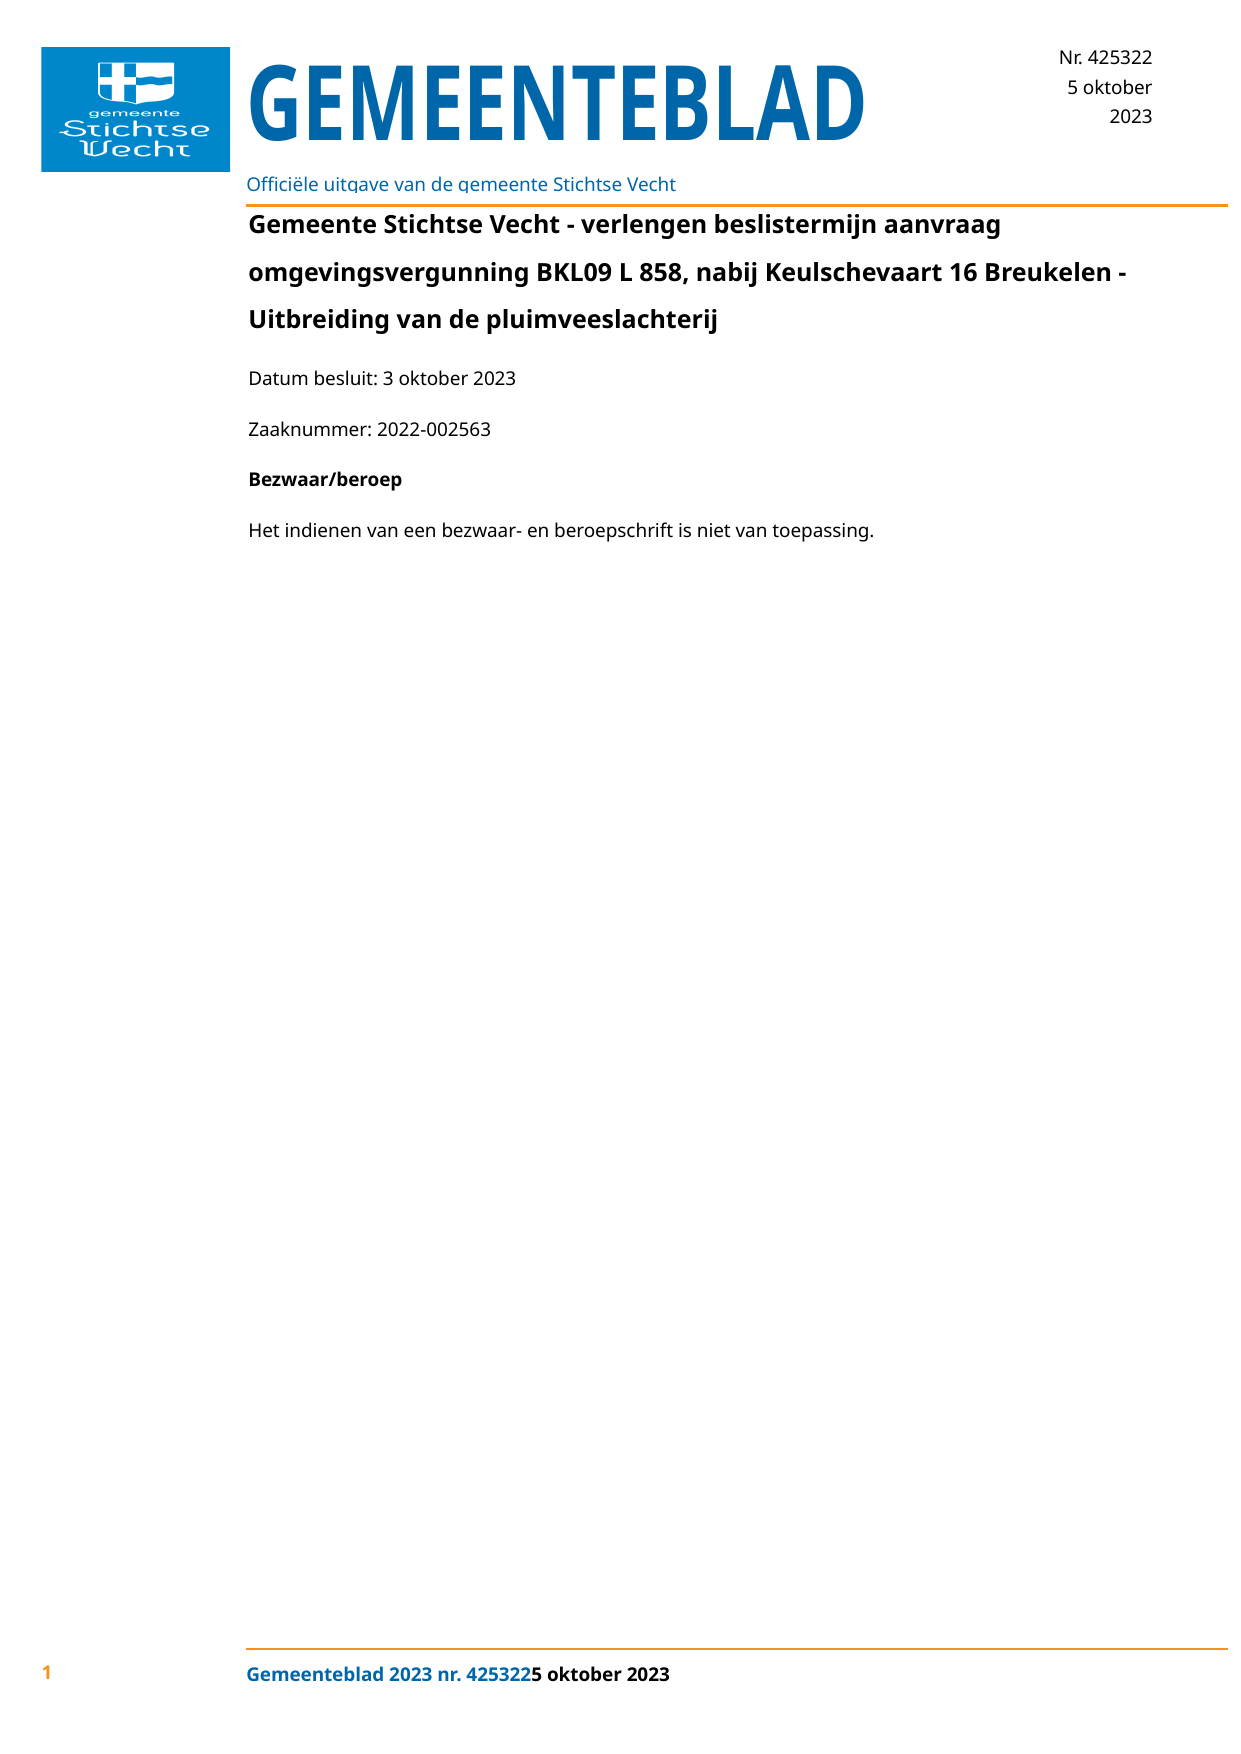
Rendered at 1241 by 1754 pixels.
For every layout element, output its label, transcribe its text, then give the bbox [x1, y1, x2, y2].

picture [99, 63, 135, 101]
text Gemeente Stichtse Vecht - verlengen beslistermijn aanvraag omgevingsvergunning BKL09 L 858, nabij Keulschevaart 16 Breukelen - Uitbreiding van de pluimveeslachterij [248, 207, 1152, 336]
text Het indienen van een bezwaar- en beroepschrift is niet van toepassing. [248, 517, 1152, 542]
text Bezwaar/beroep [248, 466, 1152, 492]
text Datum besluit: 3 oktober 2023 [248, 366, 1152, 391]
text Zaaknummer: 2022-002563 [248, 416, 1152, 442]
picture [137, 63, 174, 103]
